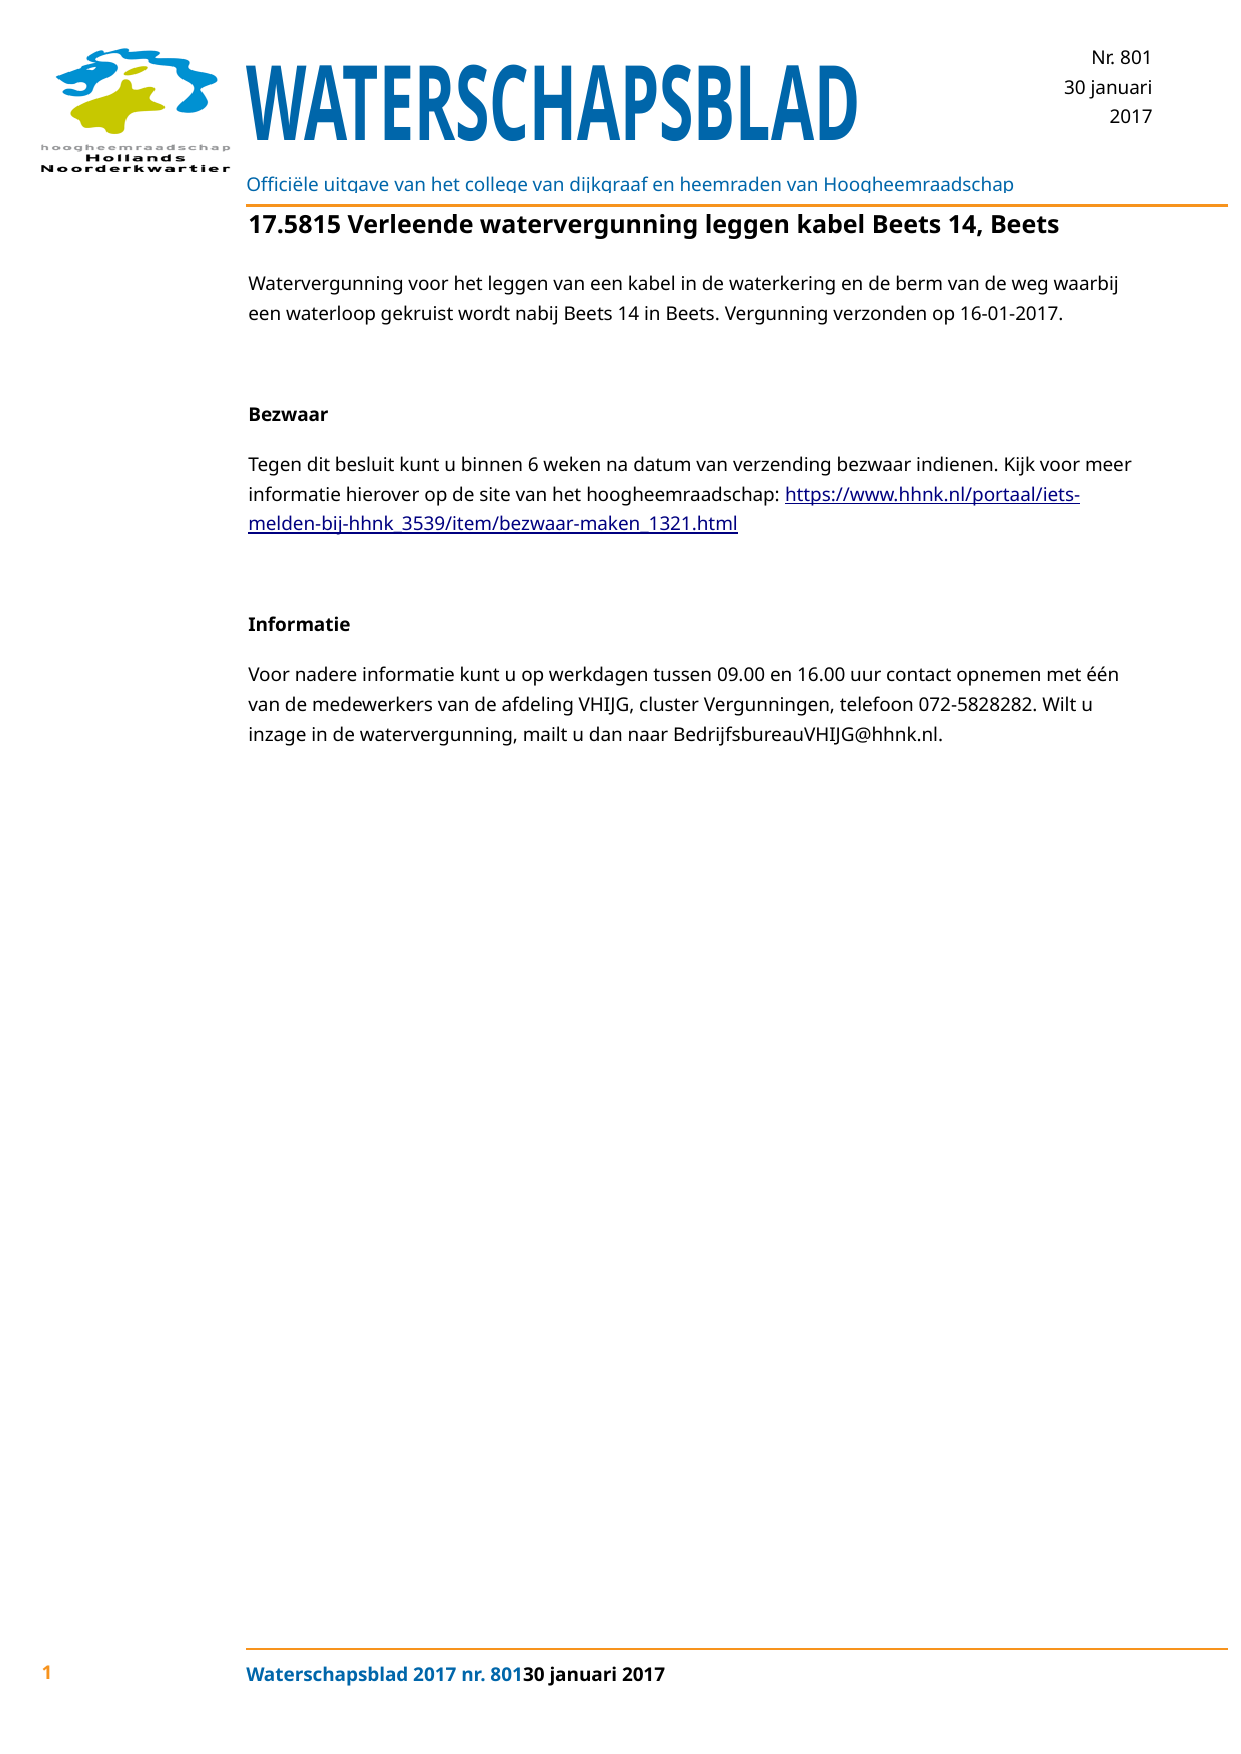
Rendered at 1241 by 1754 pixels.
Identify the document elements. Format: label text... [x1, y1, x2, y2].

text Tegen dit besluit kunt u binnen 6 weken na datum van verzending bezwaar indienen. Kijk voor meer informatie hierover op de site van het hoogheemraadschap: https://www.hhnk.nl/portaal/iets-melden-bij-hhnk_3539/item/bezwaar-maken_1321.html [248, 451, 1152, 536]
text 17.5815 Verleende watervergunning leggen kabel Beets 14, Beets [248, 207, 1152, 241]
text Bezwaar [248, 401, 1152, 426]
picture [41, 47, 231, 172]
text Voor nadere informatie kunt u op werkdagen tussen 09.00 en 16.00 uur contact opnemen met één van de medewerkers van de afdeling VHIJG, cluster Vergunningen, telefoon 072-5828282. Wilt u inzage in de watervergunning, mailt u dan naar BedrijfsbureauVHIJG@hhnk.nl. [248, 662, 1152, 746]
text Informatie [248, 611, 1152, 637]
text Watervergunning voor het leggen van een kabel in de waterkering en de berm van de weg waarbij een waterloop gekruist wordt nabij Beets 14 in Beets. Vergunning verzonden op 16-01-2017. [248, 270, 1152, 326]
